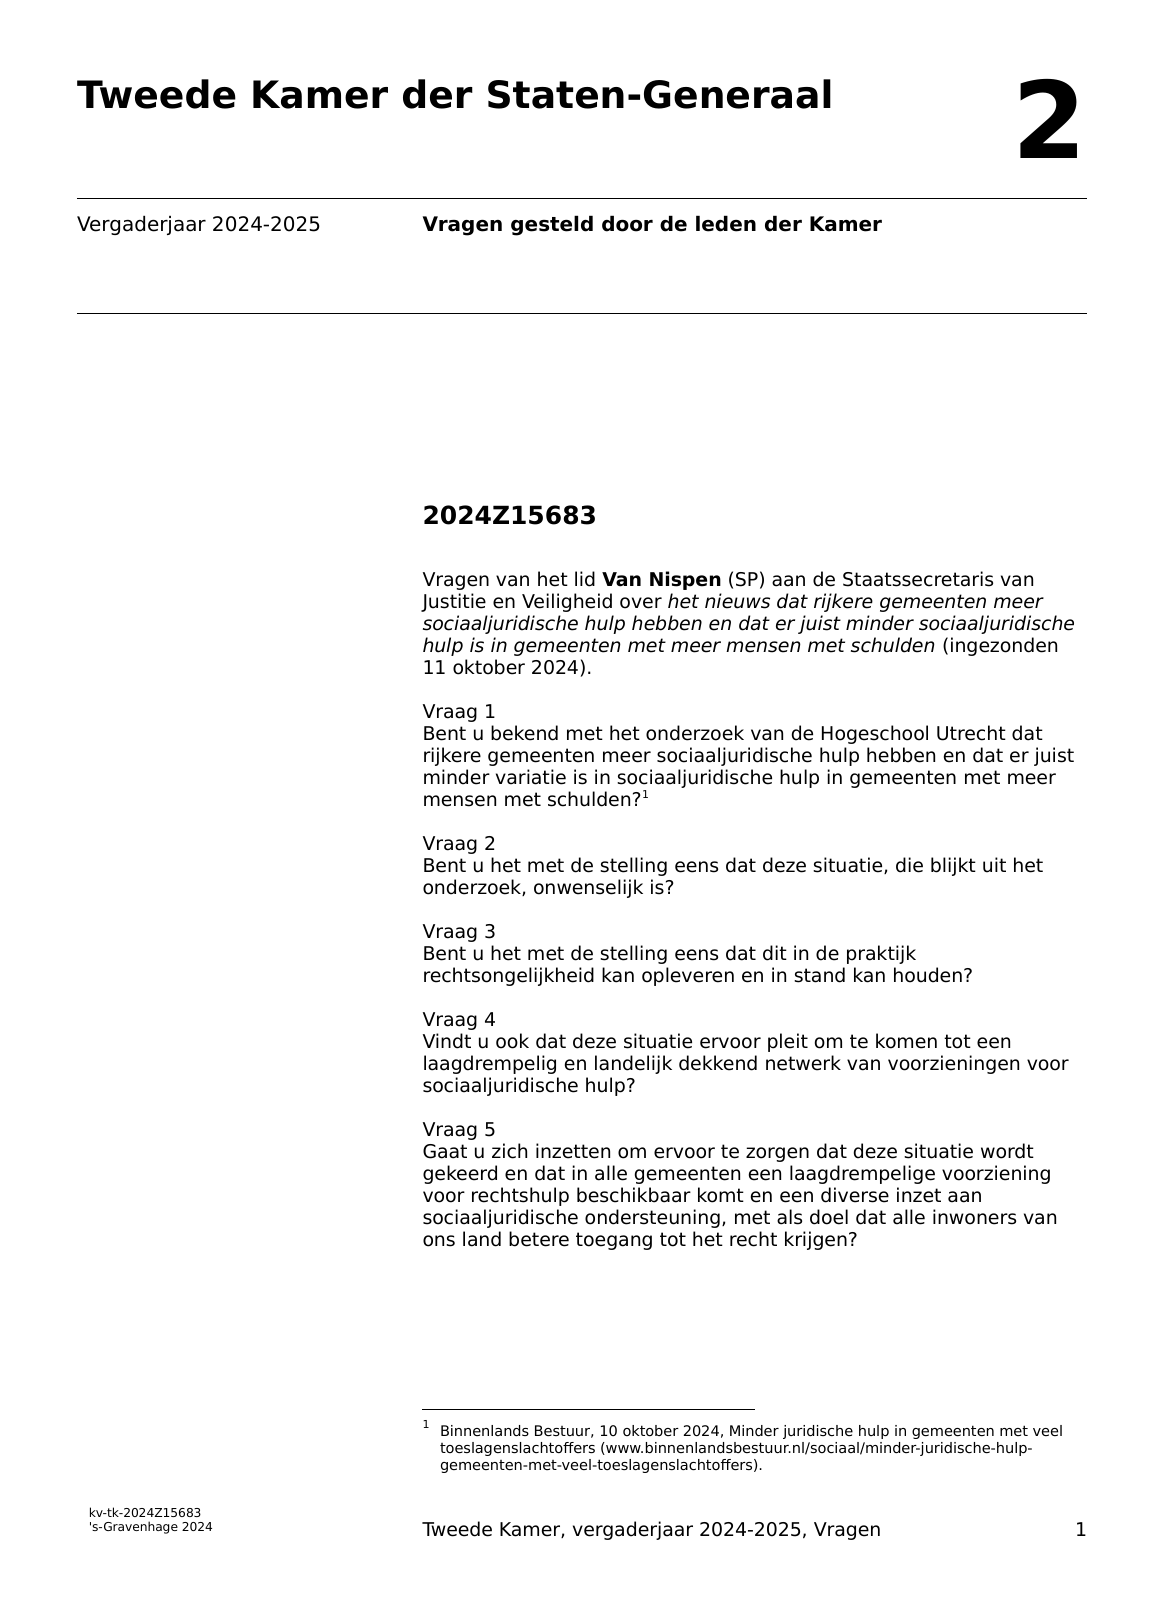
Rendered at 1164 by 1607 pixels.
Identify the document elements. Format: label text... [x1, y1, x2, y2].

text Binnenlands Bestuur, 10 oktober 2024, Minder juridische hulp in gemeenten met veel toeslagenslachtoffers (www.binnenlandsbestuur.nl/sociaal/minder-juridische-hulp-gemeenten-met-veel-toeslagenslachtoffers). [422, 1418, 1087, 1474]
text Vindt u ook dat deze situatie ervoor pleit om te komen tot een laagdrempelig en landelijk dekkend netwerk van voorzieningen voor sociaaljuridische hulp? [422, 1031, 1087, 1097]
table_header 2 [886, 59, 1087, 198]
text Vraag 3 [422, 921, 1087, 943]
text Bent u het met de stelling eens dat dit in de praktijk rechtsongelijkheid kan opleveren en in stand kan houden? [422, 943, 1087, 987]
text Gaat u zich inzetten om ervoor te zorgen dat deze situatie wordt gekeerd en dat in alle gemeenten een laagdrempelige voorziening voor rechtshulp beschikbaar komt en een diverse inzet aan sociaaljuridische ondersteuning, met als doel dat alle inwoners van ons land betere toegang tot het recht krijgen? [422, 1141, 1087, 1251]
text Bent u bekend met het onderzoek van de Hogeschool Utrecht dat rijkere gemeenten meer sociaaljuridische hulp hebben en dat er juist minder variatie is in sociaaljuridische hulp in gemeenten met meer mensen met schulden? [422, 723, 1087, 811]
text Vraag 4 [422, 1009, 1087, 1031]
text 's-Gravenhage 2024 [88, 1520, 323, 1534]
text kv-tk-2024Z15683 [88, 1506, 323, 1520]
table_cell Vergaderjaar 2024-2025 [77, 199, 422, 313]
text Bent u het met de stelling eens dat deze situatie, die blijkt uit het onderzoek, onwenselijk is? [422, 855, 1087, 899]
table_cell Vragen gesteld door de leden der Kamer [422, 199, 1087, 313]
text 2024Z15683 [422, 501, 1087, 531]
text Vragen van het lid Van Nispen (SP) aan de Staatssecretaris van Justitie en Veiligheid over het nieuws dat rijkere gemeenten meer sociaaljuridische hulp hebben en dat er juist minder sociaaljuridische hulp is in gemeenten met meer mensen met schulden (ingezonden 11 oktober 2024). [422, 569, 1087, 679]
text Vraag 1 [422, 701, 1087, 723]
table_header Tweede Kamer der Staten-Generaal [77, 59, 886, 198]
text Vraag 2 [422, 833, 1087, 855]
text Vraag 5 [422, 1119, 1087, 1141]
